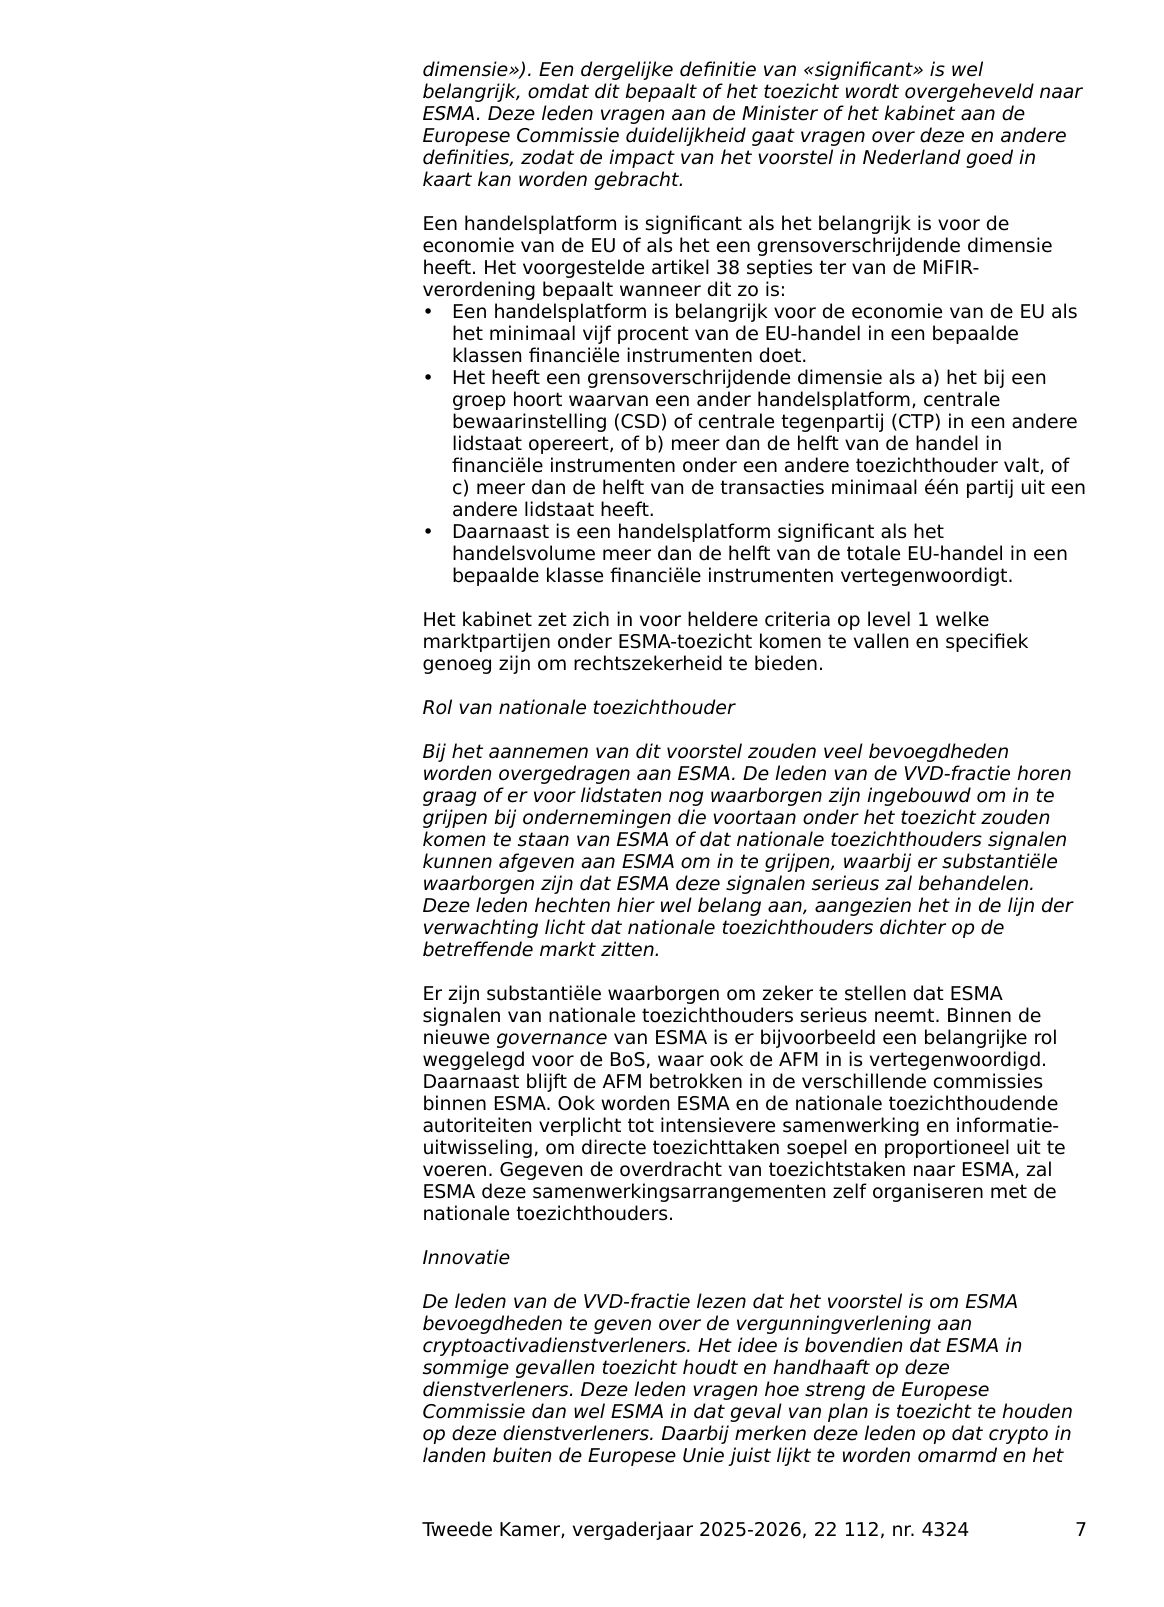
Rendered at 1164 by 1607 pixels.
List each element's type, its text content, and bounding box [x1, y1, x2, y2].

subtitle Innovatie [422, 1247, 1087, 1269]
subtitle Rol van nationale toezichthouder [422, 697, 1087, 719]
text • Het heeft een grensoverschrijdende dimensie als a) het bij een groep hoort waarvan een ander handelsplatform, centrale bewaarinstelling (CSD) of centrale tegenpartij (CTP) in een andere lidstaat opereert, of b) meer dan de helft van de handel in financiële instrumenten onder een andere toezichthouder valt, of c) meer dan de helft van de transacties minimaal één partij uit een andere lidstaat heeft. [422, 367, 1087, 521]
text De leden van de VVD-fractie lezen dat het voorstel is om ESMA bevoegdheden te geven over de vergunningverlening aan cryptoactivadienstverleners. Het idee is bovendien dat ESMA in sommige gevallen toezicht houdt en handhaaft op deze dienstverleners. Deze leden vragen hoe streng de Europese Commissie dan wel ESMA in dat geval van plan is toezicht te houden op deze dienstverleners. Daarbij merken deze leden op dat crypto in landen buiten de Europese Unie juist lijkt te worden omarmd en het [422, 1291, 1087, 1467]
text • Een handelsplatform is belangrijk voor de economie van de EU als het minimaal vijf procent van de EU-handel in een bepaalde klassen financiële instrumenten doet. [422, 301, 1087, 367]
text • Daarnaast is een handelsplatform significant als het handelsvolume meer dan de helft van de totale EU-handel in een bepaalde klasse financiële instrumenten vertegenwoordigt. [422, 521, 1087, 587]
text dimensie»). Een dergelijke definitie van «significant» is wel belangrijk, omdat dit bepaalt of het toezicht wordt overgeheveld naar ESMA. Deze leden vragen aan de Minister of het kabinet aan de Europese Commissie duidelijkheid gaat vragen over deze en andere definities, zodat de impact van het voorstel in Nederland goed in kaart kan worden gebracht. [422, 59, 1087, 191]
text Het kabinet zet zich in voor heldere criteria op level 1 welke marktpartijen onder ESMA-toezicht komen te vallen en specifiek genoeg zijn om rechtszekerheid te bieden. [422, 609, 1087, 675]
text Er zijn substantiële waarborgen om zeker te stellen dat ESMA signalen van nationale toezichthouders serieus neemt. Binnen de nieuwe governance van ESMA is er bijvoorbeeld een belangrijke rol weggelegd voor de BoS, waar ook de AFM in is vertegenwoordigd. Daarnaast blijft de AFM betrokken in de verschillende commissies binnen ESMA. Ook worden ESMA en de nationale toezichthoudende autoriteiten verplicht tot intensievere samenwerking en informatie-uitwisseling, om directe toezichttaken soepel en proportioneel uit te voeren. Gegeven de overdracht van toezichtstaken naar ESMA, zal ESMA deze samenwerkingsarrangementen zelf organiseren met de nationale toezichthouders. [422, 983, 1087, 1225]
text Bij het aannemen van dit voorstel zouden veel bevoegdheden worden overgedragen aan ESMA. De leden van de VVD-fractie horen graag of er voor lidstaten nog waarborgen zijn ingebouwd om in te grijpen bij ondernemingen die voortaan onder het toezicht zouden komen te staan van ESMA of dat nationale toezichthouders signalen kunnen afgeven aan ESMA om in te grijpen, waarbij er substantiële waarborgen zijn dat ESMA deze signalen serieus zal behandelen. Deze leden hechten hier wel belang aan, aangezien het in de lijn der verwachting licht dat nationale toezichthouders dichter op de betreffende markt zitten. [422, 741, 1087, 961]
text Een handelsplatform is significant als het belangrijk is voor de economie van de EU of als het een grensoverschrijdende dimensie heeft. Het voorgestelde artikel 38 septies ter van de MiFIR-verordening bepaalt wanneer dit zo is: [422, 213, 1087, 301]
